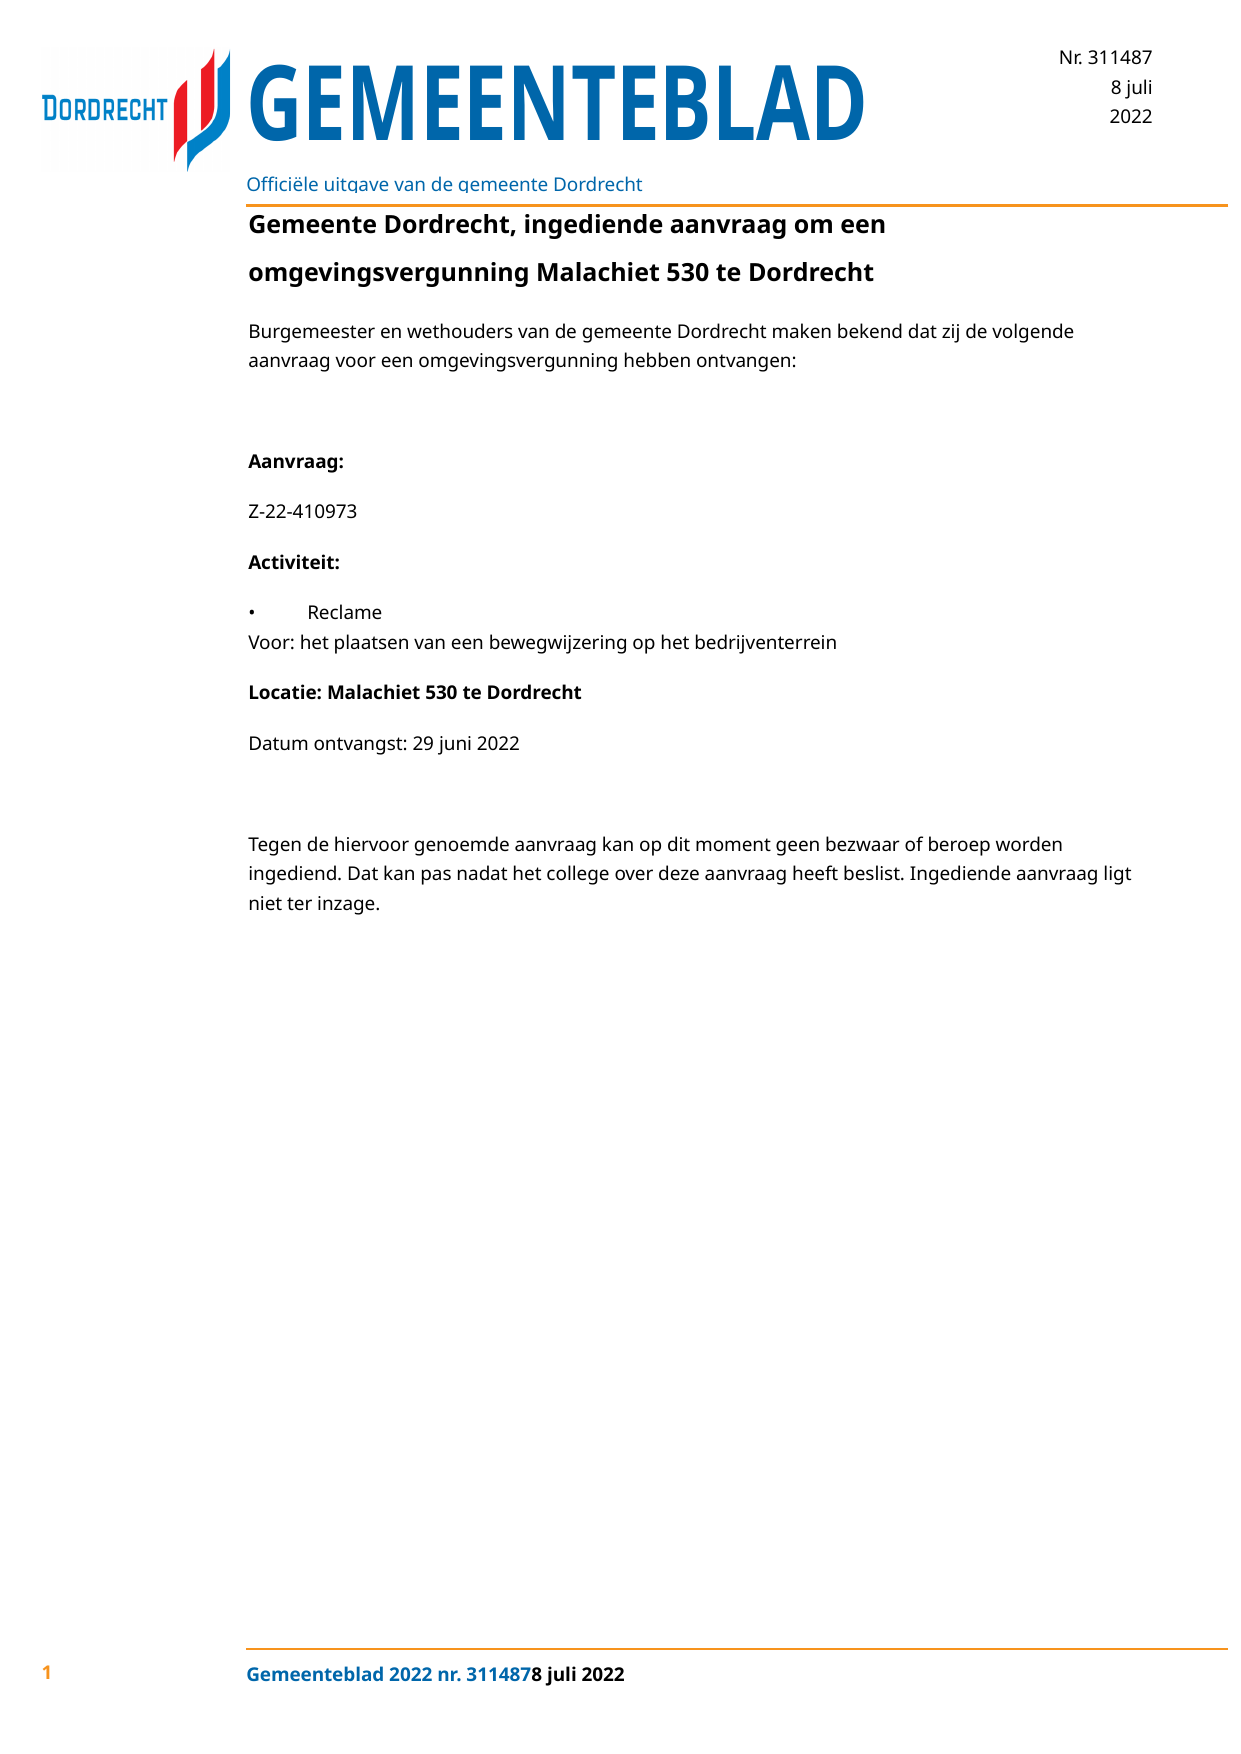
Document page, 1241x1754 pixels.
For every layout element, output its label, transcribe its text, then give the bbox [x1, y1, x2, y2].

text Activiteit: [248, 549, 1152, 575]
list Reclame [248, 599, 1152, 625]
text Tegen de hiervoor genoemde aanvraag kan op dit moment geen bezwaar of beroep worden ingediend. Dat kan pas nadat het college over deze aanvraag heeft beslist. Ingediende aanvraag ligt niet ter inzage. [248, 831, 1152, 916]
text Locatie: Malachiet 530 te Dordrecht [248, 679, 1152, 705]
text Datum ontvangst: 29 juni 2022 [248, 730, 1152, 756]
text Aanvraag: [248, 448, 1152, 474]
picture [41, 47, 231, 172]
text Gemeente Dordrecht, ingediende aanvraag om een omgevingsvergunning Malachiet 530 te Dordrecht [248, 207, 1152, 288]
text Voor: het plaatsen van een bewegwijzering op het bedrijventerrein [248, 629, 1152, 655]
text Z-22-410973 [248, 499, 1152, 524]
text Burgemeester en wethouders van de gemeente Dordrecht maken bekend dat zij de volgende aanvraag voor een omgevingsvergunning hebben ontvangen: [248, 318, 1152, 373]
